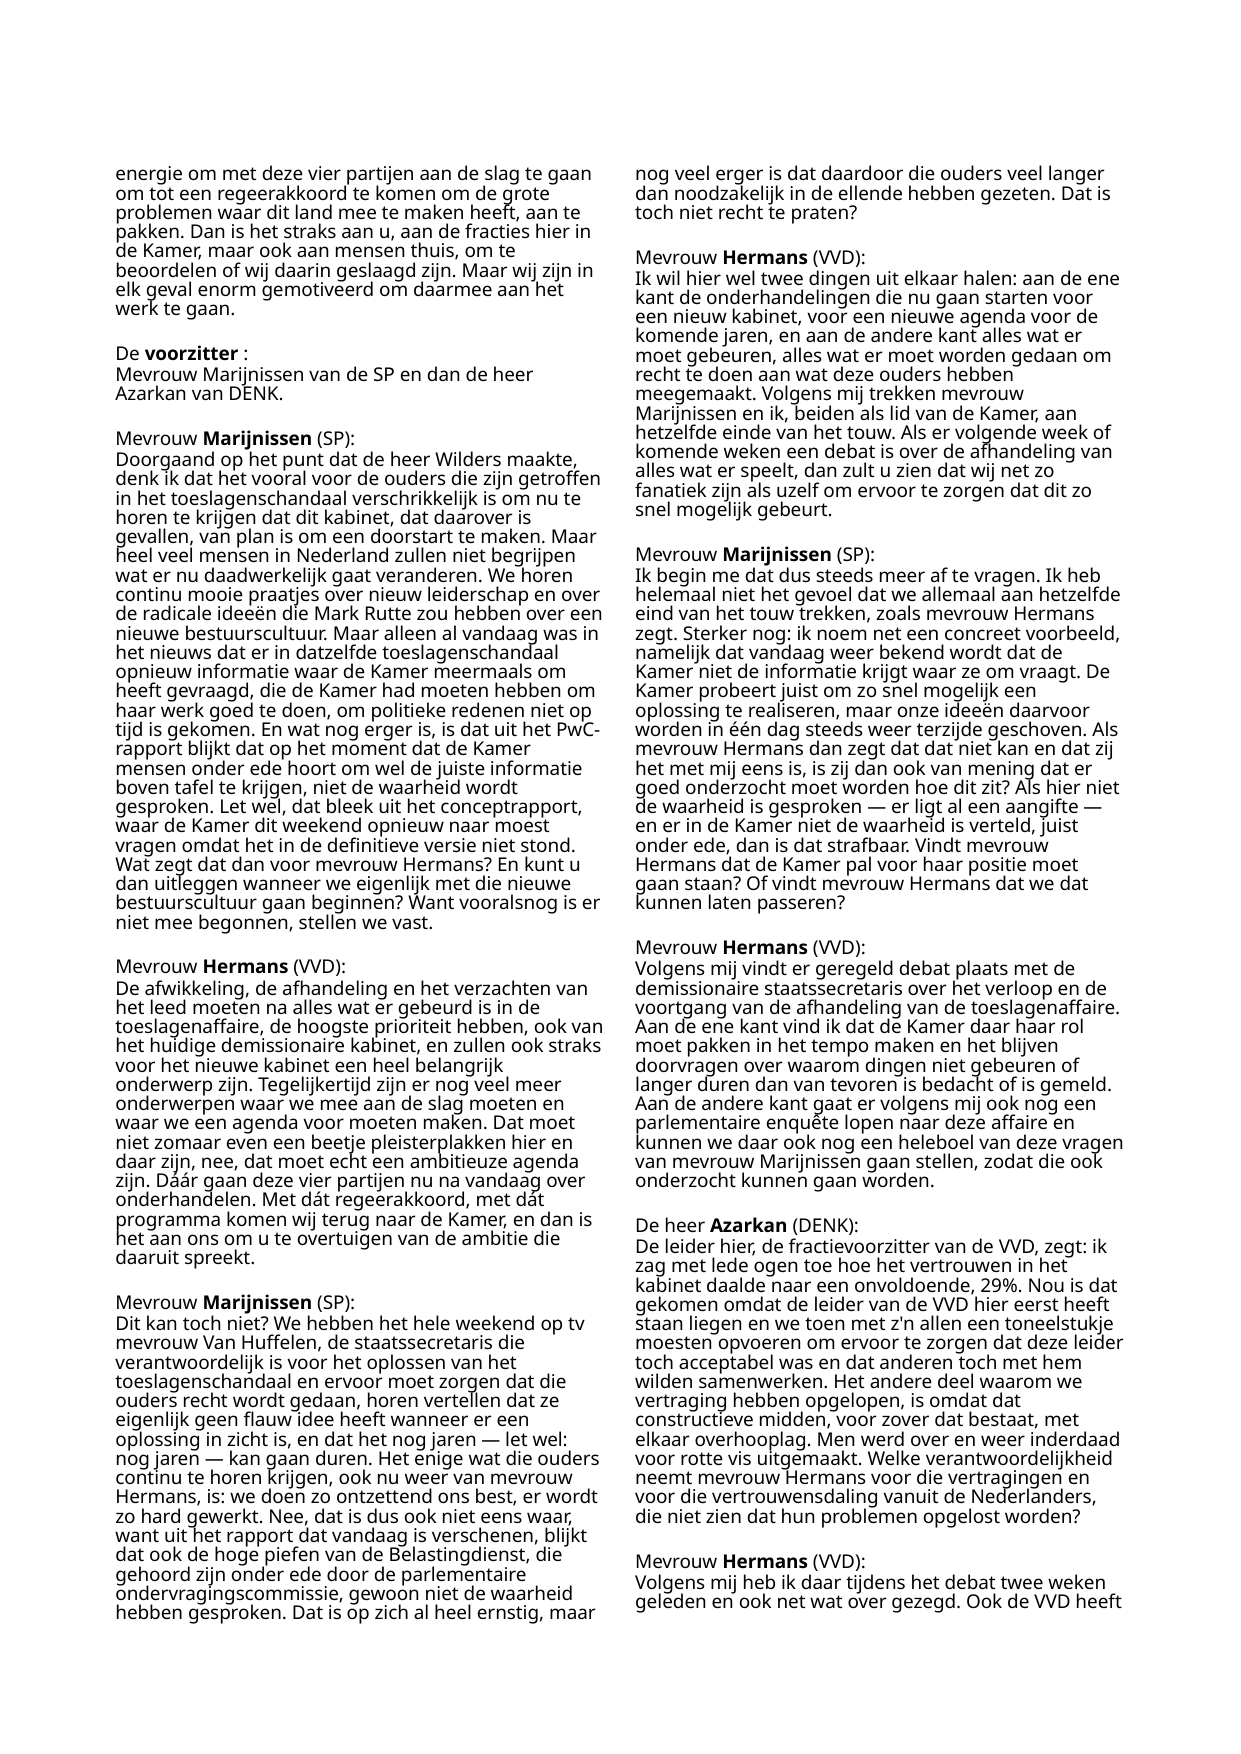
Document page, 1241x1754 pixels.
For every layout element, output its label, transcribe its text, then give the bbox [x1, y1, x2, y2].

text Dit kan toch niet? We hebben het hele weekend op tv mevrouw Van Huffelen, de staatssecretaris die verantwoordelijk is voor het oplossen van het toeslagenschandaal en ervoor moet zorgen dat die ouders recht wordt gedaan, horen vertellen dat ze eigenlijk geen flauw idee heeft wanneer er een oplossing in zicht is, en dat het nog jaren — let wel: nog jaren — kan gaan duren. Het enige wat die ouders continu te horen krijgen, ook nu weer van mevrouw Hermans, is: we doen zo ontzettend ons best, er wordt zo hard gewerkt. Nee, dat is dus ook niet eens waar, want uit het rapport dat vandaag is verschenen, blijkt dat ook de hoge piefen van de Belastingdienst, die gehoord zijn onder ede door de parlementaire ondervragingscommissie, gewoon niet de waarheid hebben gesproken. Dat is op zich al heel ernstig, maar [115, 1315, 605, 1623]
text Ik begin me dat dus steeds meer af te vragen. Ik heb helemaal niet het gevoel dat we allemaal aan hetzelfde eind van het touw trekken, zoals mevrouw Hermans zegt. Sterker nog: ik noem net een concreet voorbeeld, namelijk dat vandaag weer bekend wordt dat de Kamer niet de informatie krijgt waar ze om vraagt. De Kamer probeert juist om zo snel mogelijk een oplossing te realiseren, maar onze ideeën daarvoor worden in één dag steeds weer terzijde geschoven. Als mevrouw Hermans dan zegt dat dat niet kan en dat zij het met mij eens is, is zij dan ook van mening dat er goed onderzocht moet worden hoe dit zit? Als hier niet de waarheid is gesproken — er ligt al een aangifte — en er in de Kamer niet de waarheid is verteld, juist onder ede, dan is dat strafbaar. Vindt mevrouw Hermans dat de Kamer pal voor haar positie moet gaan staan? Of vindt mevrouw Hermans dat we dat kunnen laten passeren? [635, 567, 1125, 914]
text energie om met deze vier partijen aan de slag te gaan om tot een regeerakkoord te komen om de grote problemen waar dit land mee te maken heeft, aan te pakken. Dan is het straks aan u, aan de fracties hier in de Kamer, maar ook aan mensen thuis, om te beoordelen of wij daarin geslaagd zijn. Maar wij zijn in elk geval enorm gemotiveerd om daarmee aan het werk te gaan. [115, 165, 605, 319]
text Volgens mij heb ik daar tijdens het debat twee weken geleden en ook net wat over gezegd. Ook de VVD heeft [635, 1574, 1125, 1612]
text Mevrouw Hermans (VVD): [635, 1548, 1125, 1574]
text nog veel erger is dat daardoor die ouders veel langer dan noodzakelijk in de ellende hebben gezeten. Dat is toch niet recht te praten? [635, 165, 1125, 223]
text De heer Azarkan (DENK): [635, 1212, 1125, 1238]
text Ik wil hier wel twee dingen uit elkaar halen: aan de ene kant de onderhandelingen die nu gaan starten voor een nieuw kabinet, voor een nieuwe agenda voor de komende jaren, en aan de andere kant alles wat er moet gebeuren, alles wat er moet worden gedaan om recht te doen aan wat deze ouders hebben meegemaakt. Volgens mij trekken mevrouw Marijnissen en ik, beiden als lid van de Kamer, aan hetzelfde einde van het touw. Als er volgende week of komende weken een debat is over de afhandeling van alles wat er speelt, dan zult u zien dat wij net zo fanatiek zijn als uzelf om ervoor te zorgen dat dit zo snel mogelijk gebeurt. [635, 270, 1125, 520]
text Volgens mij vindt er geregeld debat plaats met de demissionaire staatssecretaris over het verloop en de voortgang van de afhandeling van de toeslagenaffaire. Aan de ene kant vind ik dat de Kamer daar haar rol moet pakken in het tempo maken en het blijven doorvragen over waarom dingen niet gebeuren of langer duren dan van tevoren is bedacht of is gemeld. Aan de andere kant gaat er volgens mij ook nog een parlementaire enquête lopen naar deze affaire en kunnen we daar ook nog een heleboel van deze vragen van mevrouw Marijnissen gaan stellen, zodat die ook onderzocht kunnen gaan worden. [635, 960, 1125, 1191]
text Mevrouw Marijnissen van de SP en dan de heer Azarkan van DENK. [115, 366, 605, 404]
text Mevrouw Hermans (VVD): [635, 934, 1125, 960]
text De afwikkeling, de afhandeling en het verzachten van het leed moeten na alles wat er gebeurd is in de toeslagenaffaire, de hoogste prioriteit hebben, ook van het huidige demissionaire kabinet, en zullen ook straks voor het nieuwe kabinet een heel belangrijk onderwerp zijn. Tegelijkertijd zijn er nog veel meer onderwerpen waar we mee aan de slag moeten en waar we een agenda voor moeten maken. Dat moet niet zomaar even een beetje pleisterplakken hier en daar zijn, nee, dat moet echt een ambitieuze agenda zijn. Dáár gaan deze vier partijen nu na vandaag over onderhandelen. Met dát regeerakkoord, met dát programma komen wij terug naar de Kamer, en dan is het aan ons om u te overtuigen van de ambitie die daaruit spreekt. [115, 979, 605, 1268]
text Mevrouw Marijnissen (SP): [115, 425, 605, 451]
text De voorzitter : [115, 340, 605, 366]
text Mevrouw Marijnissen (SP): [115, 1289, 605, 1315]
text Doorgaand op het punt dat de heer Wilders maakte, denk ik dat het vooral voor de ouders die zijn getroffen in het toeslagenschandaal verschrikkelijk is om nu te horen te krijgen dat dit kabinet, dat daarover is gevallen, van plan is om een doorstart te maken. Maar heel veel mensen in Nederland zullen niet begrijpen wat er nu daadwerkelijk gaat veranderen. We horen continu mooie praatjes over nieuw leiderschap en over de radicale ideeën die Mark Rutte zou hebben over een nieuwe bestuurscultuur. Maar alleen al vandaag was in het nieuws dat er in datzelfde toeslagenschandaal opnieuw informatie waar de Kamer meermaals om heeft gevraagd, die de Kamer had moeten hebben om haar werk goed te doen, om politieke redenen niet op tijd is gekomen. En wat nog erger is, is dat uit het PwC-rapport blijkt dat op het moment dat de Kamer mensen onder ede hoort om wel de juiste informatie boven tafel te krijgen, niet de waarheid wordt gesproken. Let wel, dat bleek uit het conceptrapport, waar de Kamer dit weekend opnieuw naar moest vragen omdat het in de definitieve versie niet stond. Wat zegt dat dan voor mevrouw Hermans? En kunt u dan uitleggen wanneer we eigenlijk met die nieuwe bestuurscultuur gaan beginnen? Want vooralsnog is er niet mee begonnen, stellen we vast. [115, 451, 605, 933]
text Mevrouw Hermans (VVD): [115, 954, 605, 979]
text De leider hier, de fractievoorzitter van de VVD, zegt: ik zag met lede ogen toe hoe het vertrouwen in het kabinet daalde naar een onvoldoende, 29%. Nou is dat gekomen omdat de leider van de VVD hier eerst heeft staan liegen en we toen met z'n allen een toneelstukje moesten opvoeren om ervoor te zorgen dat deze leider toch acceptabel was en dat anderen toch met hem wilden samenwerken. Het andere deel waarom we vertraging hebben opgelopen, is omdat dat constructieve midden, voor zover dat bestaat, met elkaar overhooplag. Men werd over en weer inderdaad voor rotte vis uitgemaakt. Welke verantwoordelijkheid neemt mevrouw Hermans voor die vertragingen en voor die vertrouwensdaling vanuit de Nederlanders, die niet zien dat hun problemen opgelost worden? [635, 1238, 1125, 1527]
text Mevrouw Marijnissen (SP): [635, 541, 1125, 567]
text Mevrouw Hermans (VVD): [635, 244, 1125, 270]
